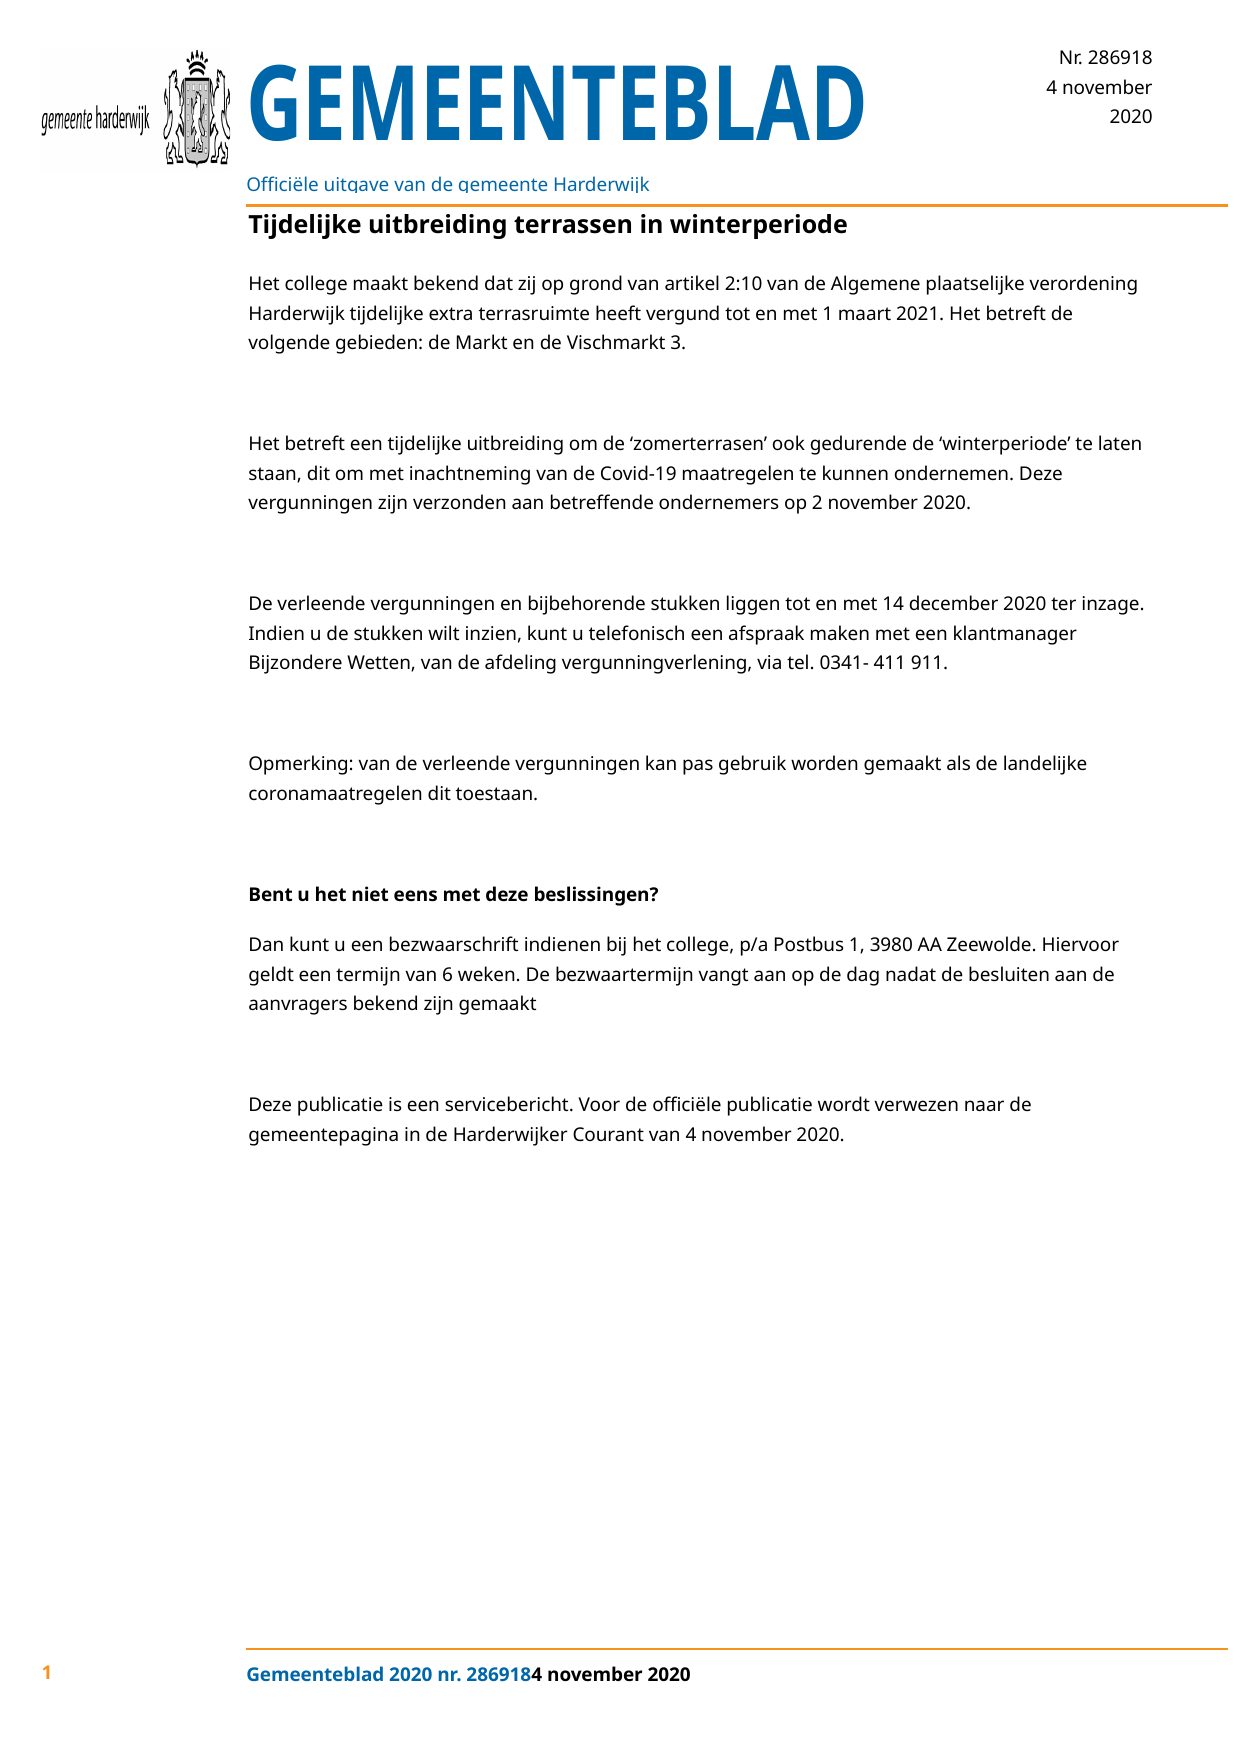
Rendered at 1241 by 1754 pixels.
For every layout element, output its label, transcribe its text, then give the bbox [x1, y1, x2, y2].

text Het betreft een tijdelijke uitbreiding om de ‘zomerterrasen’ ook gedurende de ‘winterperiode’ te laten staan, dit om met inachtneming van de Covid-19 maatregelen te kunnen ondernemen. Deze vergunningen zijn verzonden aan betreffende ondernemers op 2 november 2020. [248, 430, 1152, 515]
picture [41, 47, 231, 172]
text Het college maakt bekend dat zij op grond van artikel 2:10 van de Algemene plaatselijke verordening Harderwijk tijdelijke extra terrasruimte heeft vergund tot en met 1 maart 2021. Het betreft de volgende gebieden: de Markt en de Vischmarkt 3. [248, 270, 1152, 355]
text Dan kunt u een bezwaarschrift indienen bij het college, p/a Postbus 1, 3980 AA Zeewolde. Hiervoor geldt een termijn van 6 weken. De bezwaartermijn vangt aan op de dag nadat de besluiten aan de aanvragers bekend zijn gemaakt [248, 931, 1152, 1016]
text Opmerking: van de verleende vergunningen kan pas gebruik worden gemaakt als de landelijke coronamaatregelen dit toestaan. [248, 750, 1152, 806]
text Deze publicatie is een servicebericht. Voor de officiële publicatie wordt verwezen naar de gemeentepagina in de Harderwijker Courant van 4 november 2020. [248, 1091, 1152, 1146]
text De verleende vergunningen en bijbehorende stukken liggen tot en met 14 december 2020 ter inzage. Indien u de stukken wilt inzien, kunt u telefonisch een afspraak maken met een klantmanager Bijzondere Wetten, van de afdeling vergunningverlening, via tel. 0341- 411 911. [248, 590, 1152, 675]
text Bent u het niet eens met deze beslissingen? [248, 881, 1152, 906]
text Tijdelijke uitbreiding terrassen in winterperiode [248, 207, 1152, 241]
